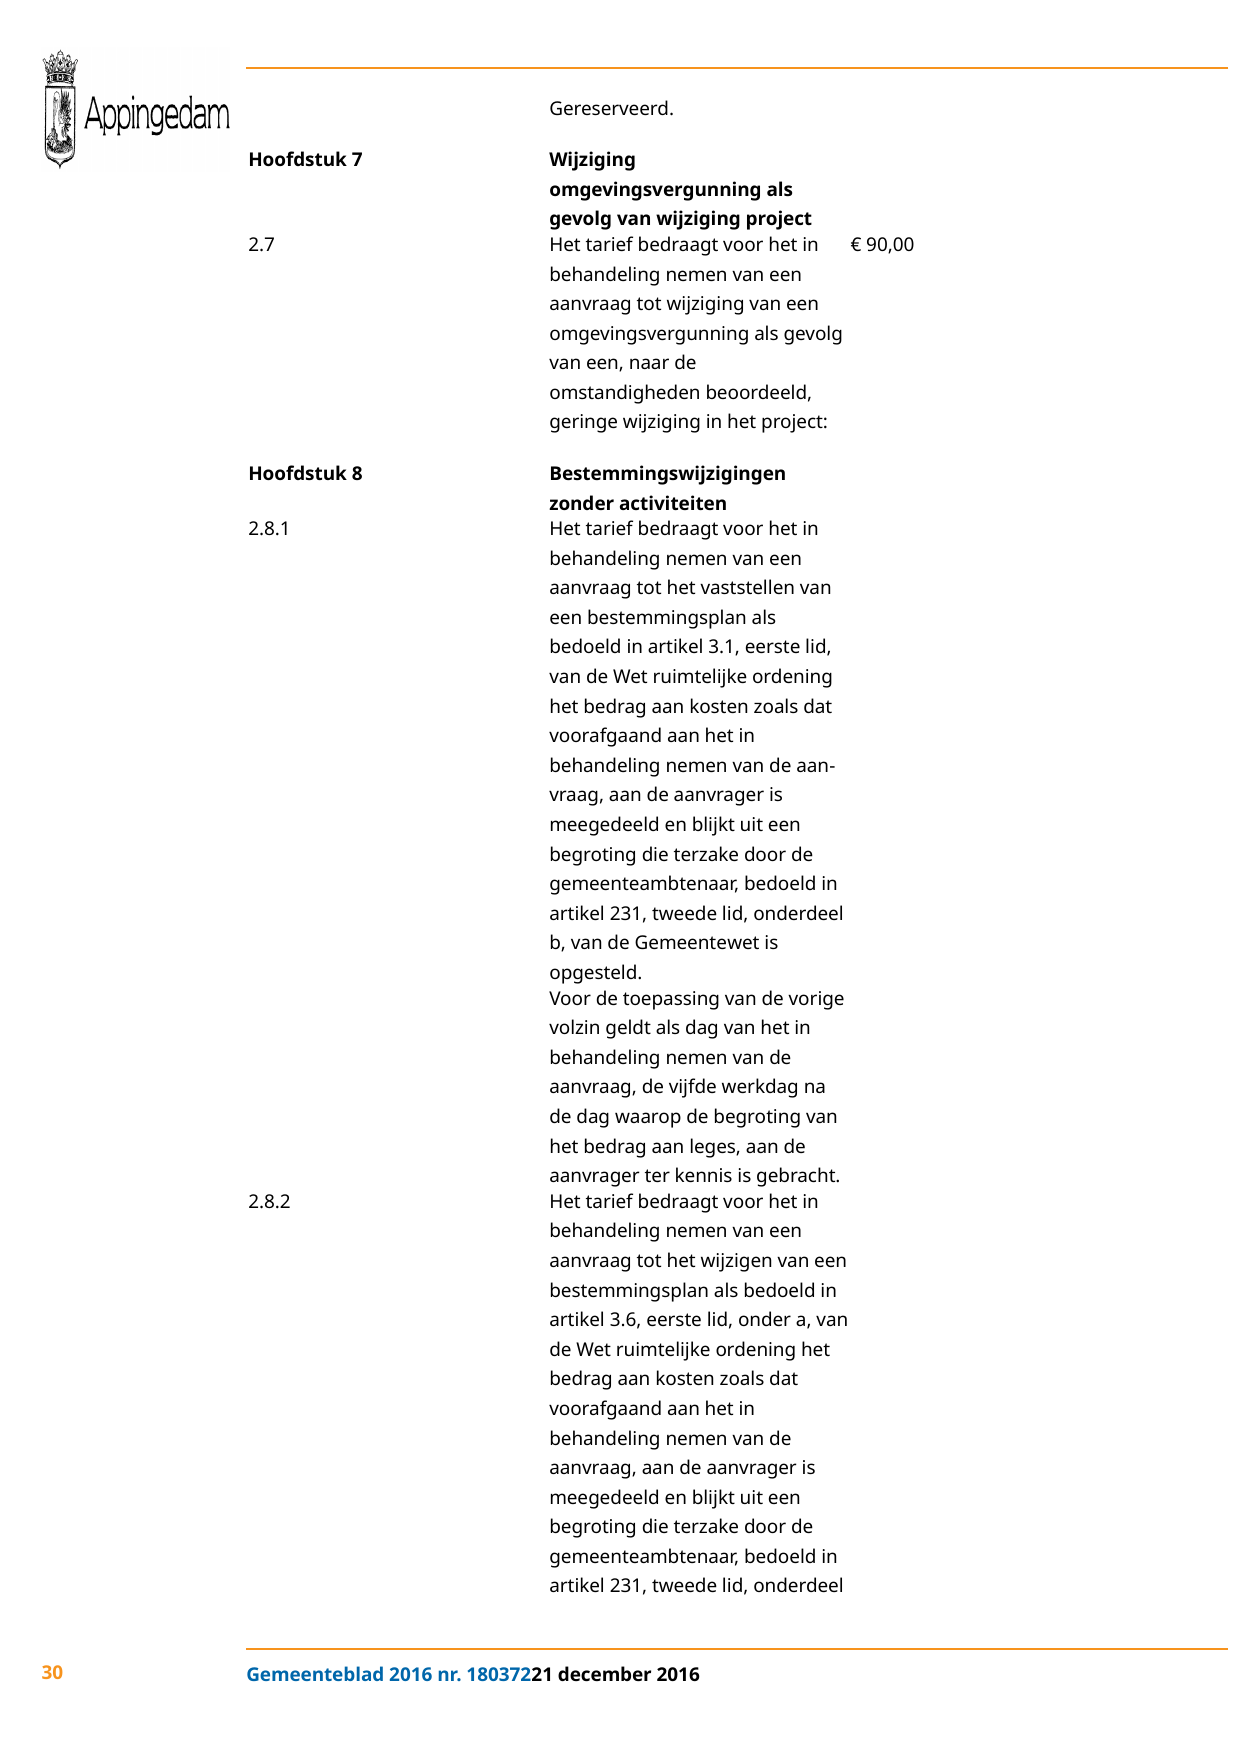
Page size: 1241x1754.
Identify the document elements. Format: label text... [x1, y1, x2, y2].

table_cell 2.8.1 [248, 515, 549, 985]
table_cell Voor de toepassing van de vorige volzin geldt als dag van het in behande­ling nemen van de aanvraag, de vijfde werkdag na de dag waarop de begro­ting van het bedrag aan leges, aan de aanvrager ter kennis is gebracht. [549, 985, 850, 1188]
table_cell [850, 434, 1152, 460]
table_cell [850, 1188, 1152, 1598]
table_cell Gereserveerd. [549, 95, 850, 121]
table_cell [850, 121, 1152, 146]
table_cell [248, 434, 549, 460]
table_cell [850, 515, 1152, 985]
table_cell Het tarief bedraagt voor het in behandeling nemen van een aanvraag tot het vaststellen van een bestemmingsplan als bedoeld in artikel 3.1, eerste lid, van de Wet ruimtelijke ordening het bedrag aan kosten zoals dat voorafgaand aan het in behandeling nemen van de aan­vraag, aan de aanvrager is meegedeeld en blijkt uit een begroting die terzake door de gemeenteambtenaar, bedoeld in artikel 231, tweede lid, onderdeel b, van de Gemeente­wet is opgesteld. [549, 515, 850, 985]
table_cell [248, 95, 549, 121]
table_cell Hoofdstuk 8 [248, 460, 549, 515]
table_cell [248, 985, 549, 1188]
table_cell [549, 434, 850, 460]
table_cell 2.8.2 [248, 1188, 549, 1598]
table_cell Wijziging omgevingsvergunning als gevolg van wijziging project [549, 146, 850, 231]
table_cell Het tarief bedraagt voor het in behandeling nemen van een aanvraag tot wijziging van een omgevingsvergunning als gevolg van een, naar de omstandigheden beoordeeld, geringe wijziging in het project: [549, 231, 850, 434]
table_cell € 90,00 [850, 231, 1152, 434]
table_cell [850, 460, 1152, 515]
table_cell [248, 121, 549, 146]
table_cell Het tarief bedraagt voor het in behandeling nemen van een aanvraag tot het wijzigen van een bestemmingsplan als bedoeld in artikel 3.6, eerste lid, onder a, van de Wet ruimtelijke ordening het bedrag aan kosten zoals dat voorafgaand aan het in behandeling nemen van de aanvraag, aan de aanvrager is meegedeeld en blijkt uit een begroting die terzake door de gemeenteambtenaar, bedoeld in artikel 231, tweede lid, onderdeel [549, 1188, 850, 1598]
table_cell [549, 121, 850, 146]
picture [41, 47, 231, 172]
table_cell Bestemmingswijzigingen zonder activiteiten [549, 460, 850, 515]
table_cell [850, 146, 1152, 231]
table_cell [850, 95, 1152, 121]
table_cell Hoofdstuk 7 [248, 146, 549, 231]
table_cell 2.7 [248, 231, 549, 434]
table_cell [850, 985, 1152, 1188]
